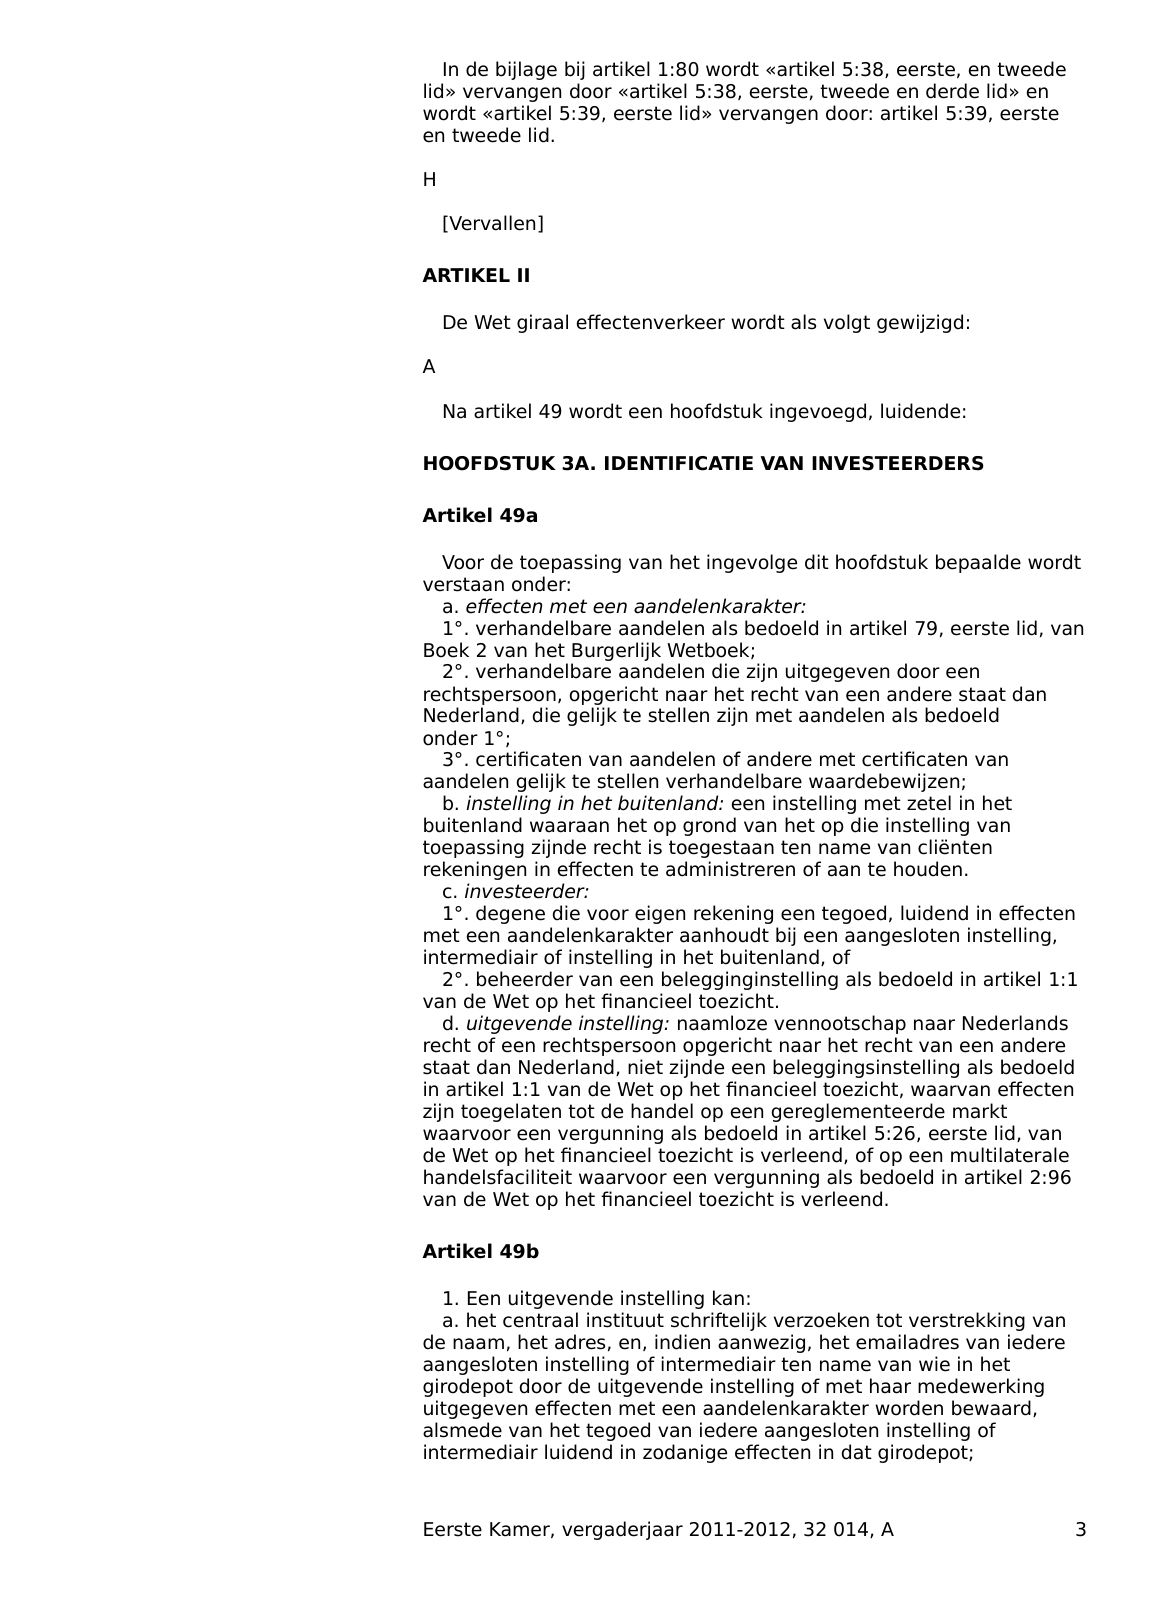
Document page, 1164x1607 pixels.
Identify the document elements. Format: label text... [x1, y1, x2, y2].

text Voor de toepassing van het ingevolge dit hoofdstuk bepaalde wordt verstaan onder: [422, 552, 1087, 596]
text a. effecten met een aandelenkarakter: [422, 596, 1087, 617]
subtitle Artikel 49b [422, 1241, 1087, 1263]
text De Wet giraal effectenverkeer wordt als volgt gewijzigd: [422, 312, 1087, 334]
text 2°. verhandelbare aandelen die zijn uitgegeven door een rechtspersoon, opgericht naar het recht van een andere staat dan Nederland, die gelijk te stellen zijn met aandelen als bedoeld onder 1°; [422, 661, 1087, 749]
text H [422, 169, 1087, 191]
text In de bijlage bij artikel 1:80 wordt «artikel 5:38, eerste, en tweede lid» vervangen door «artikel 5:38, eerste, tweede en derde lid» en wordt «artikel 5:39, eerste lid» vervangen door: artikel 5:39, eerste en tweede lid. [422, 59, 1087, 147]
text c. investeerder: [422, 881, 1087, 903]
text 1. Een uitgevende instelling kan: [422, 1288, 1087, 1310]
text 3°. certificaten van aandelen of andere met certificaten van aandelen gelijk te stellen verhandelbare waardebewijzen; [422, 749, 1087, 793]
text 2°. beheerder van een belegginginstelling als bedoeld in artikel 1:1 van de Wet op het financieel toezicht. [422, 969, 1087, 1013]
text 1°. verhandelbare aandelen als bedoeld in artikel 79, eerste lid, van Boek 2 van het Burgerlijk Wetboek; [422, 617, 1087, 661]
subtitle Artikel 49a [422, 504, 1087, 527]
text 1°. degene die voor eigen rekening een tegoed, luidend in effecten met een aandelenkarakter aanhoudt bij een aangesloten instelling, intermediair of instelling in het buitenland, of [422, 903, 1087, 969]
subtitle HOOFDSTUK 3A. IDENTIFICATIE VAN INVESTEERDERS [422, 453, 1087, 474]
text d. uitgevende instelling: naamloze vennootschap naar Nederlands recht of een rechtspersoon opgericht naar het recht van een andere staat dan Nederland, niet zijnde een beleggingsinstelling als bedoeld in artikel 1:1 van de Wet op het financieel toezicht, waarvan effecten zijn toegelaten tot de handel op een gereglementeerde markt waarvoor een vergunning als bedoeld in artikel 5:26, eerste lid, van de Wet op het financieel toezicht is verleend, of op een multilaterale handelsfaciliteit waarvoor een vergunning als bedoeld in artikel 2:96 van de Wet op het financieel toezicht is verleend. [422, 1013, 1087, 1211]
text A [422, 356, 1087, 378]
text b. instelling in het buitenland: een instelling met zetel in het buitenland waaraan het op grond van het op die instelling van toepassing zijnde recht is toegestaan ten name van cliënten rekeningen in effecten te administreren of aan te houden. [422, 793, 1087, 881]
subtitle ARTIKEL II [422, 265, 1087, 287]
text a. het centraal instituut schriftelijk verzoeken tot verstrekking van de naam, het adres, en, indien aanwezig, het emailadres van iedere aangesloten instelling of intermediair ten name van wie in het girodepot door de uitgevende instelling of met haar medewerking uitgegeven effecten met een aandelenkarakter worden bewaard, alsmede van het tegoed van iedere aangesloten instelling of intermediair luidend in zodanige effecten in dat girodepot; [422, 1310, 1087, 1464]
text [Vervallen] [422, 213, 1087, 235]
text Na artikel 49 wordt een hoofdstuk ingevoegd, luidende: [422, 401, 1087, 423]
